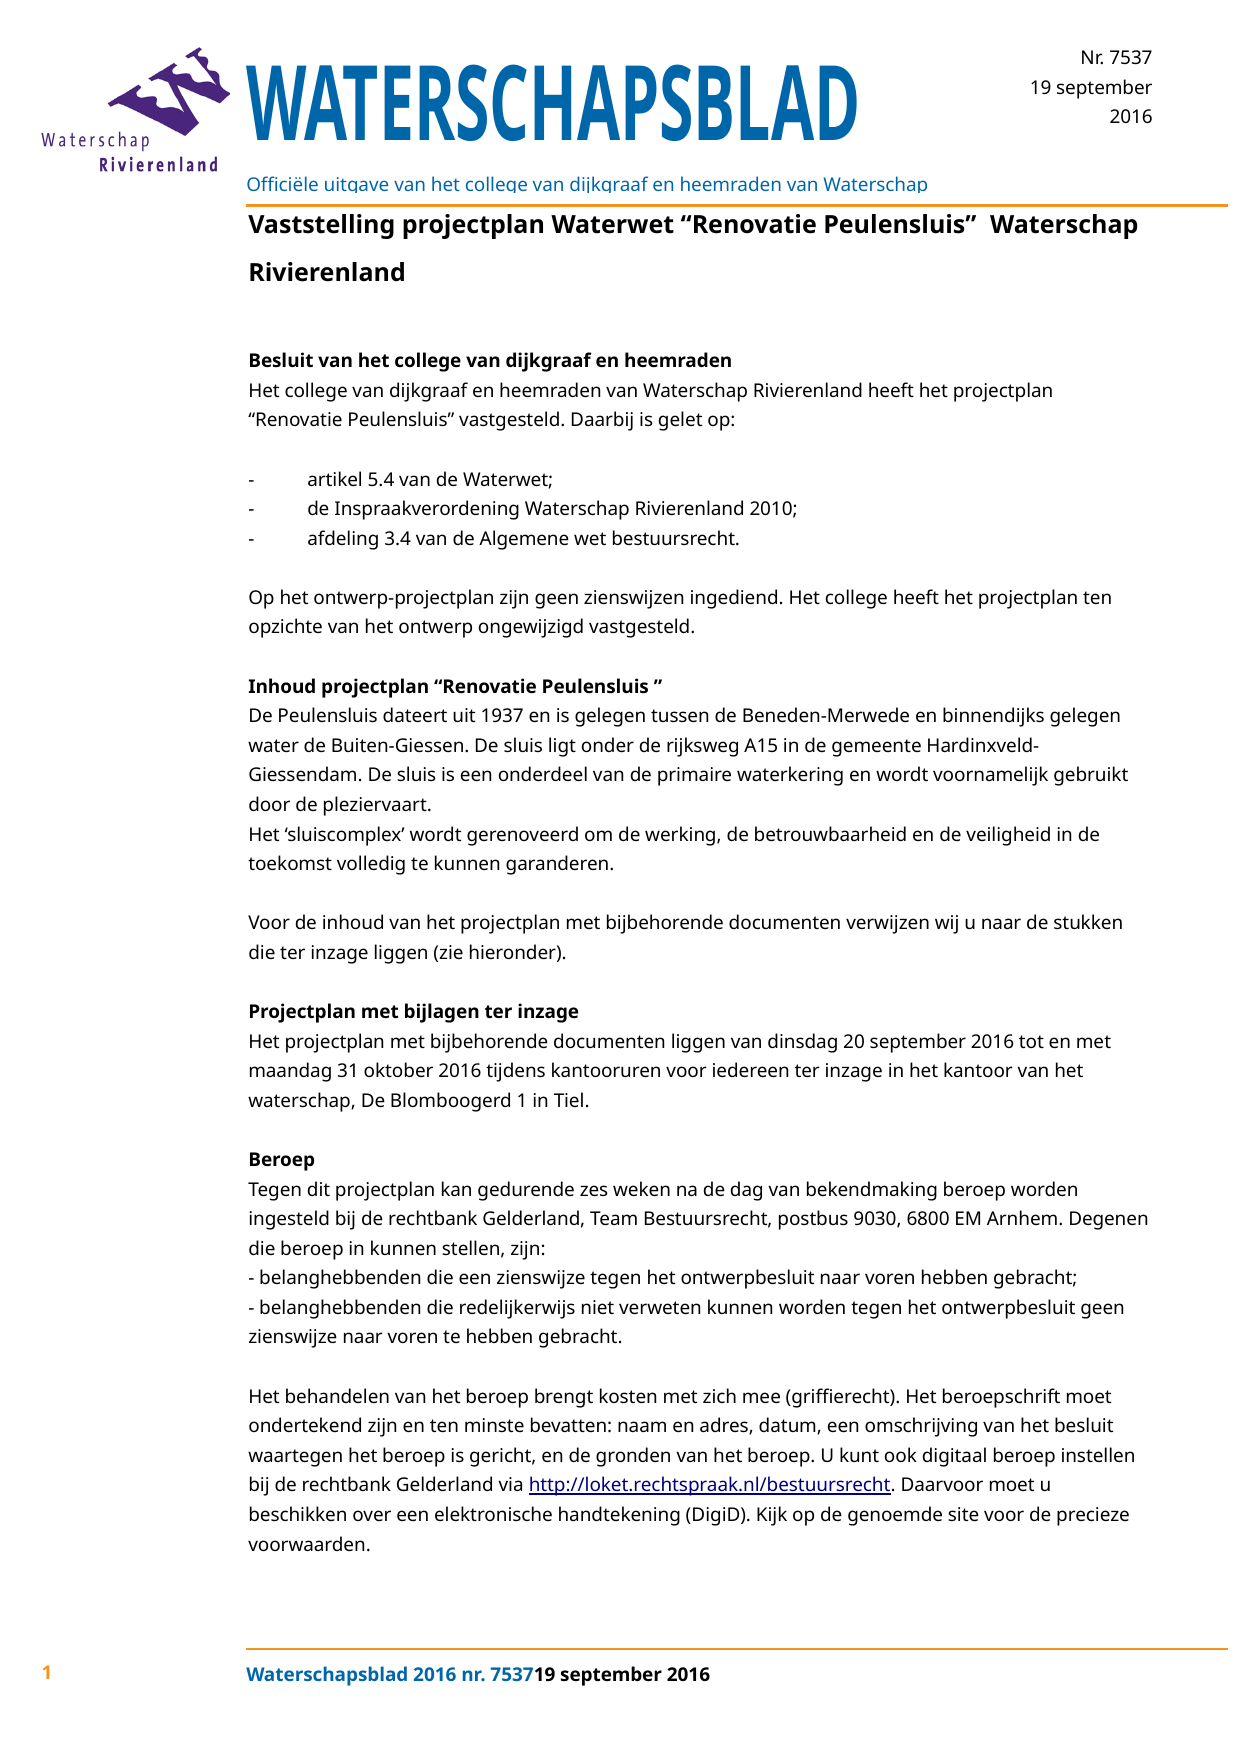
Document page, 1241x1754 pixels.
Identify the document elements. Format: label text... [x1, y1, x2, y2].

text Besluit van het college van dijkgraaf en heemraden [248, 347, 1152, 373]
text Beroep [248, 1146, 1152, 1172]
list de Inspraakverordening Waterschap Rivierenland 2010; [248, 495, 1152, 521]
text - belanghebbenden die redelijkerwijs niet verweten kunnen worden tegen het ontwerpbesluit geen zienswijze naar voren te hebben gebracht. [248, 1294, 1152, 1349]
text Vaststelling projectplan Waterwet “Renovatie Peulensluis” Waterschap Rivierenland [248, 207, 1152, 288]
text Het college van dijkgraaf en heemraden van Waterschap Rivierenland heeft het projectplan “Renovatie Peulensluis” vastgesteld. Daarbij is gelet op: [248, 377, 1152, 432]
text De Peulensluis dateert uit 1937 en is gelegen tussen de Beneden-Merwede en binnendijks gelegen water de Buiten-Giessen. De sluis ligt onder de rijksweg A15 in de gemeente Hardinxveld-Giessendam. De sluis is een onderdeel van de primaire waterkering en wordt voornamelijk gebruikt door de pleziervaart. [248, 702, 1152, 817]
text Het behandelen van het beroep brengt kosten met zich mee (griffierecht). Het beroepschrift moet ondertekend zijn en ten minste bevatten: naam en adres, datum, een omschrijving van het besluit waartegen het beroep is gericht, en de gronden van het beroep. U kunt ook digitaal beroep instellen bij de rechtbank Gelderland via http://loket.rechtspraak.nl/bestuursrecht. Daarvoor moet u beschikken over een elektronische handtekening (DigiD). Kijk op de genoemde site voor de precieze voorwaarden. [248, 1383, 1152, 1557]
text Tegen dit projectplan kan gedurende zes weken na de dag van bekendmaking beroep worden ingesteld bij de rechtbank Gelderland, Team Bestuursrecht, postbus 9030, 6800 EM Arnhem. Degenen die beroep in kunnen stellen, zijn: [248, 1176, 1152, 1261]
text - belanghebbenden die een zienswijze tegen het ontwerpbesluit naar voren hebben gebracht; [248, 1264, 1152, 1290]
list afdeling 3.4 van de Algemene wet bestuursrecht. [248, 525, 1152, 551]
text Het projectplan met bijbehorende documenten liggen van dinsdag 20 september 2016 tot en met maandag 31 oktober 2016 tijdens kantooruren voor iedereen ter inzage in het kantoor van het waterschap, De Blomboogerd 1 in Tiel. [248, 1028, 1152, 1113]
text Op het ontwerp-projectplan zijn geen zienswijzen ingediend. Het college heeft het projectplan ten opzichte van het ontwerp ongewijzigd vastgesteld. [248, 584, 1152, 639]
text Het ‘sluiscomplex’ wordt gerenoveerd om de werking, de betrouwbaarheid en de veiligheid in de toekomst volledig te kunnen garanderen. [248, 821, 1152, 876]
text Inhoud projectplan “Renovatie Peulensluis ” [248, 673, 1152, 699]
text Voor de inhoud van het projectplan met bijbehorende documenten verwijzen wij u naar de stukken die ter inzage liggen (zie hieronder). [248, 909, 1152, 965]
picture [41, 47, 231, 172]
text Projectplan met bijlagen ter inzage [248, 998, 1152, 1024]
list artikel 5.4 van de Waterwet; [248, 466, 1152, 492]
